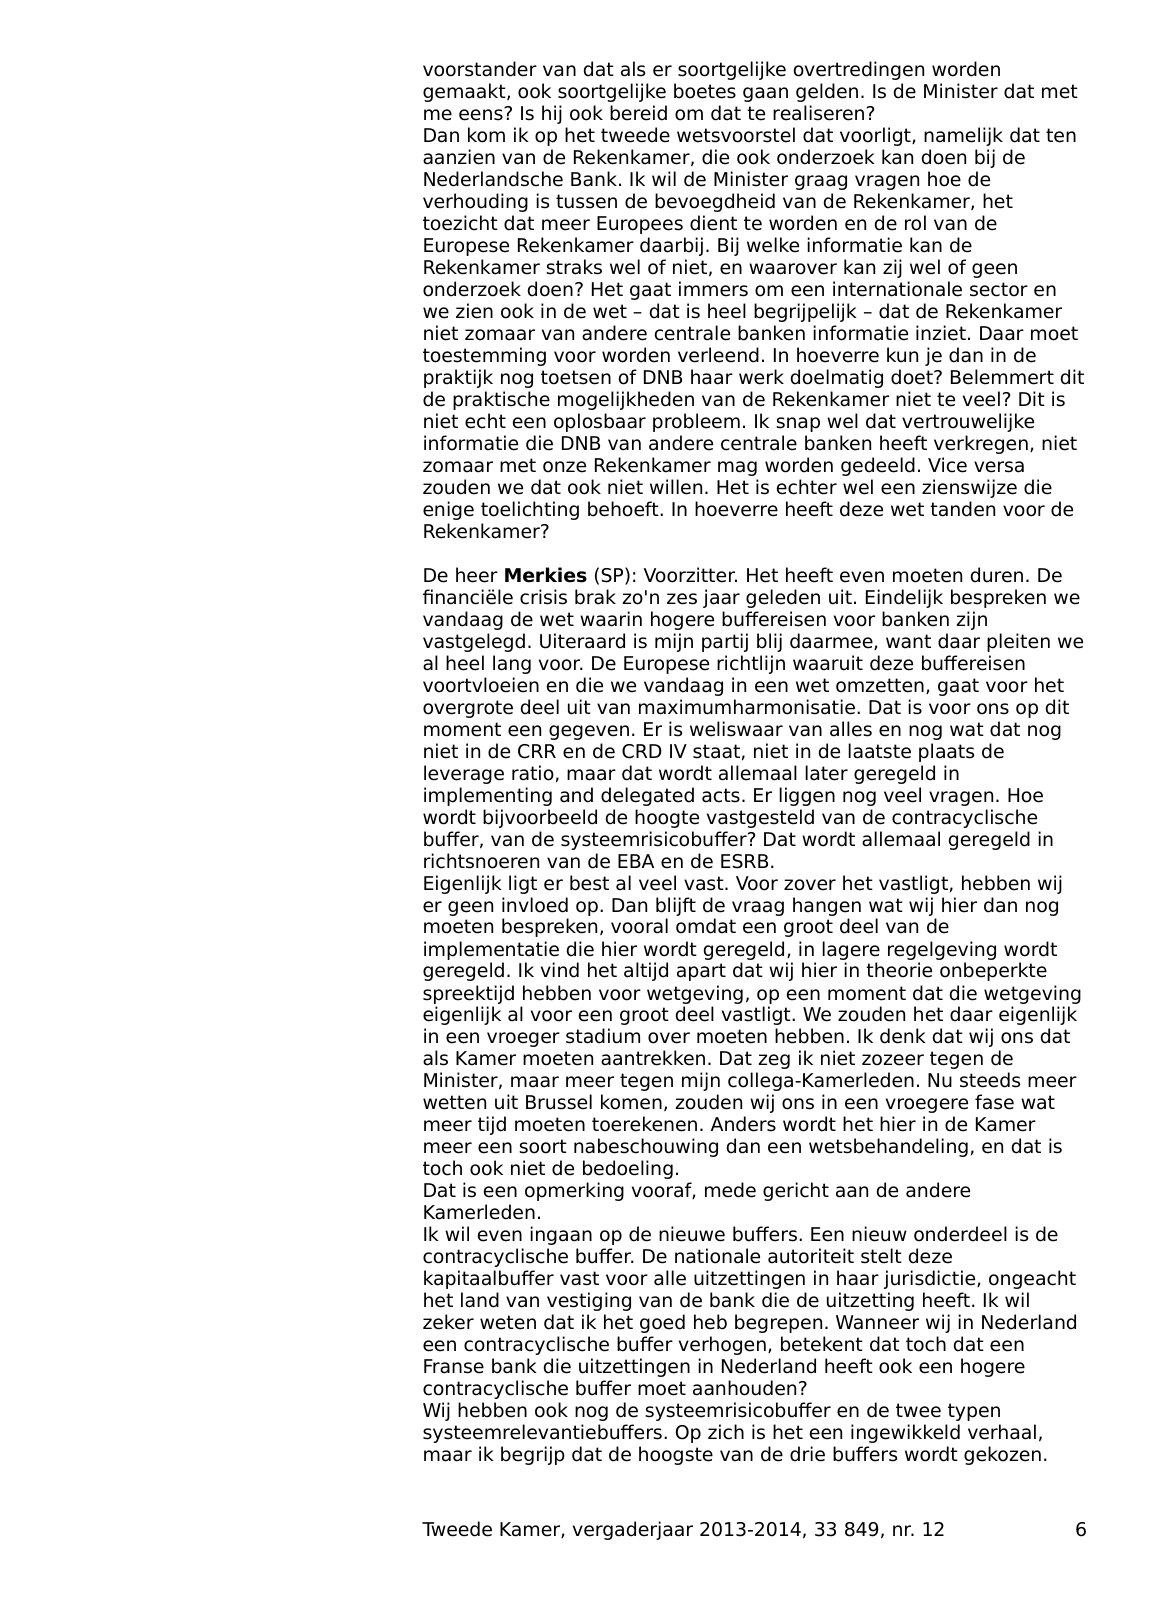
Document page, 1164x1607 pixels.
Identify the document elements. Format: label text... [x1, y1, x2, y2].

text Dat is een opmerking vooraf, mede gericht aan de andere Kamerleden. [422, 1180, 1087, 1224]
text voorstander van dat als er soortgelijke overtredingen worden gemaakt, ook soortgelijke boetes gaan gelden. Is de Minister dat met me eens? Is hij ook bereid om dat te realiseren? [422, 59, 1087, 125]
text Wij hebben ook nog de systeemrisicobuffer en de twee typen systeemrelevantiebuffers. Op zich is het een ingewikkeld verhaal, maar ik begrijp dat de hoogste van de drie buffers wordt gekozen. [422, 1400, 1087, 1466]
text De heer Merkies (SP): Voorzitter. Het heeft even moeten duren. De financiële crisis brak zo'n zes jaar geleden uit. Eindelijk bespreken we vandaag de wet waarin hogere buffereisen voor banken zijn vastgelegd. Uiteraard is mijn partij blij daarmee, want daar pleiten we al heel lang voor. De Europese richtlijn waaruit deze buffereisen voortvloeien en die we vandaag in een wet omzetten, gaat voor het overgrote deel uit van maximumharmonisatie. Dat is voor ons op dit moment een gegeven. Er is weliswaar van alles en nog wat dat nog niet in de CRR en de CRD IV staat, niet in de laatste plaats de leverage ratio, maar dat wordt allemaal later geregeld in implementing and delegated acts. Er liggen nog veel vragen. Hoe wordt bijvoorbeeld de hoogte vastgesteld van de contracyclische buffer, van de systeemrisicobuffer? Dat wordt allemaal geregeld in richtsnoeren van de EBA en de ESRB. [422, 565, 1087, 872]
text Dan kom ik op het tweede wetsvoorstel dat voorligt, namelijk dat ten aanzien van de Rekenkamer, die ook onderzoek kan doen bij de Nederlandsche Bank. Ik wil de Minister graag vragen hoe de verhouding is tussen de bevoegdheid van de Rekenkamer, het toezicht dat meer Europees dient te worden en de rol van de Europese Rekenkamer daarbij. Bij welke informatie kan de Rekenkamer straks wel of niet, en waarover kan zij wel of geen onderzoek doen? Het gaat immers om een internationale sector en we zien ook in de wet – dat is heel begrijpelijk – dat de Rekenkamer niet zomaar van andere centrale banken informatie inziet. Daar moet toestemming voor worden verleend. In hoeverre kun je dan in de praktijk nog toetsen of DNB haar werk doelmatig doet? Belemmert dit de praktische mogelijkheden van de Rekenkamer niet te veel? Dit is niet echt een oplosbaar probleem. Ik snap wel dat vertrouwelijke informatie die DNB van andere centrale banken heeft verkregen, niet zomaar met onze Rekenkamer mag worden gedeeld. Vice versa zouden we dat ook niet willen. Het is echter wel een zienswijze die enige toelichting behoeft. In hoeverre heeft deze wet tanden voor de Rekenkamer? [422, 125, 1087, 543]
text Ik wil even ingaan op de nieuwe buffers. Een nieuw onderdeel is de contracyclische buffer. De nationale autoriteit stelt deze kapitaalbuffer vast voor alle uitzettingen in haar jurisdictie, ongeacht het land van vestiging van de bank die de uitzetting heeft. Ik wil zeker weten dat ik het goed heb begrepen. Wanneer wij in Nederland een contracyclische buffer verhogen, betekent dat toch dat een Franse bank die uitzettingen in Nederland heeft ook een hogere contracyclische buffer moet aanhouden? [422, 1224, 1087, 1400]
text Eigenlijk ligt er best al veel vast. Voor zover het vastligt, hebben wij er geen invloed op. Dan blijft de vraag hangen wat wij hier dan nog moeten bespreken, vooral omdat een groot deel van de implementatie die hier wordt geregeld, in lagere regelgeving wordt geregeld. Ik vind het altijd apart dat wij hier in theorie onbeperkte spreektijd hebben voor wetgeving, op een moment dat die wetgeving eigenlijk al voor een groot deel vastligt. We zouden het daar eigenlijk in een vroeger stadium over moeten hebben. Ik denk dat wij ons dat als Kamer moeten aantrekken. Dat zeg ik niet zozeer tegen de Minister, maar meer tegen mijn collega-Kamerleden. Nu steeds meer wetten uit Brussel komen, zouden wij ons in een vroegere fase wat meer tijd moeten toerekenen. Anders wordt het hier in de Kamer meer een soort nabeschouwing dan een wetsbehandeling, en dat is toch ook niet de bedoeling. [422, 872, 1087, 1180]
